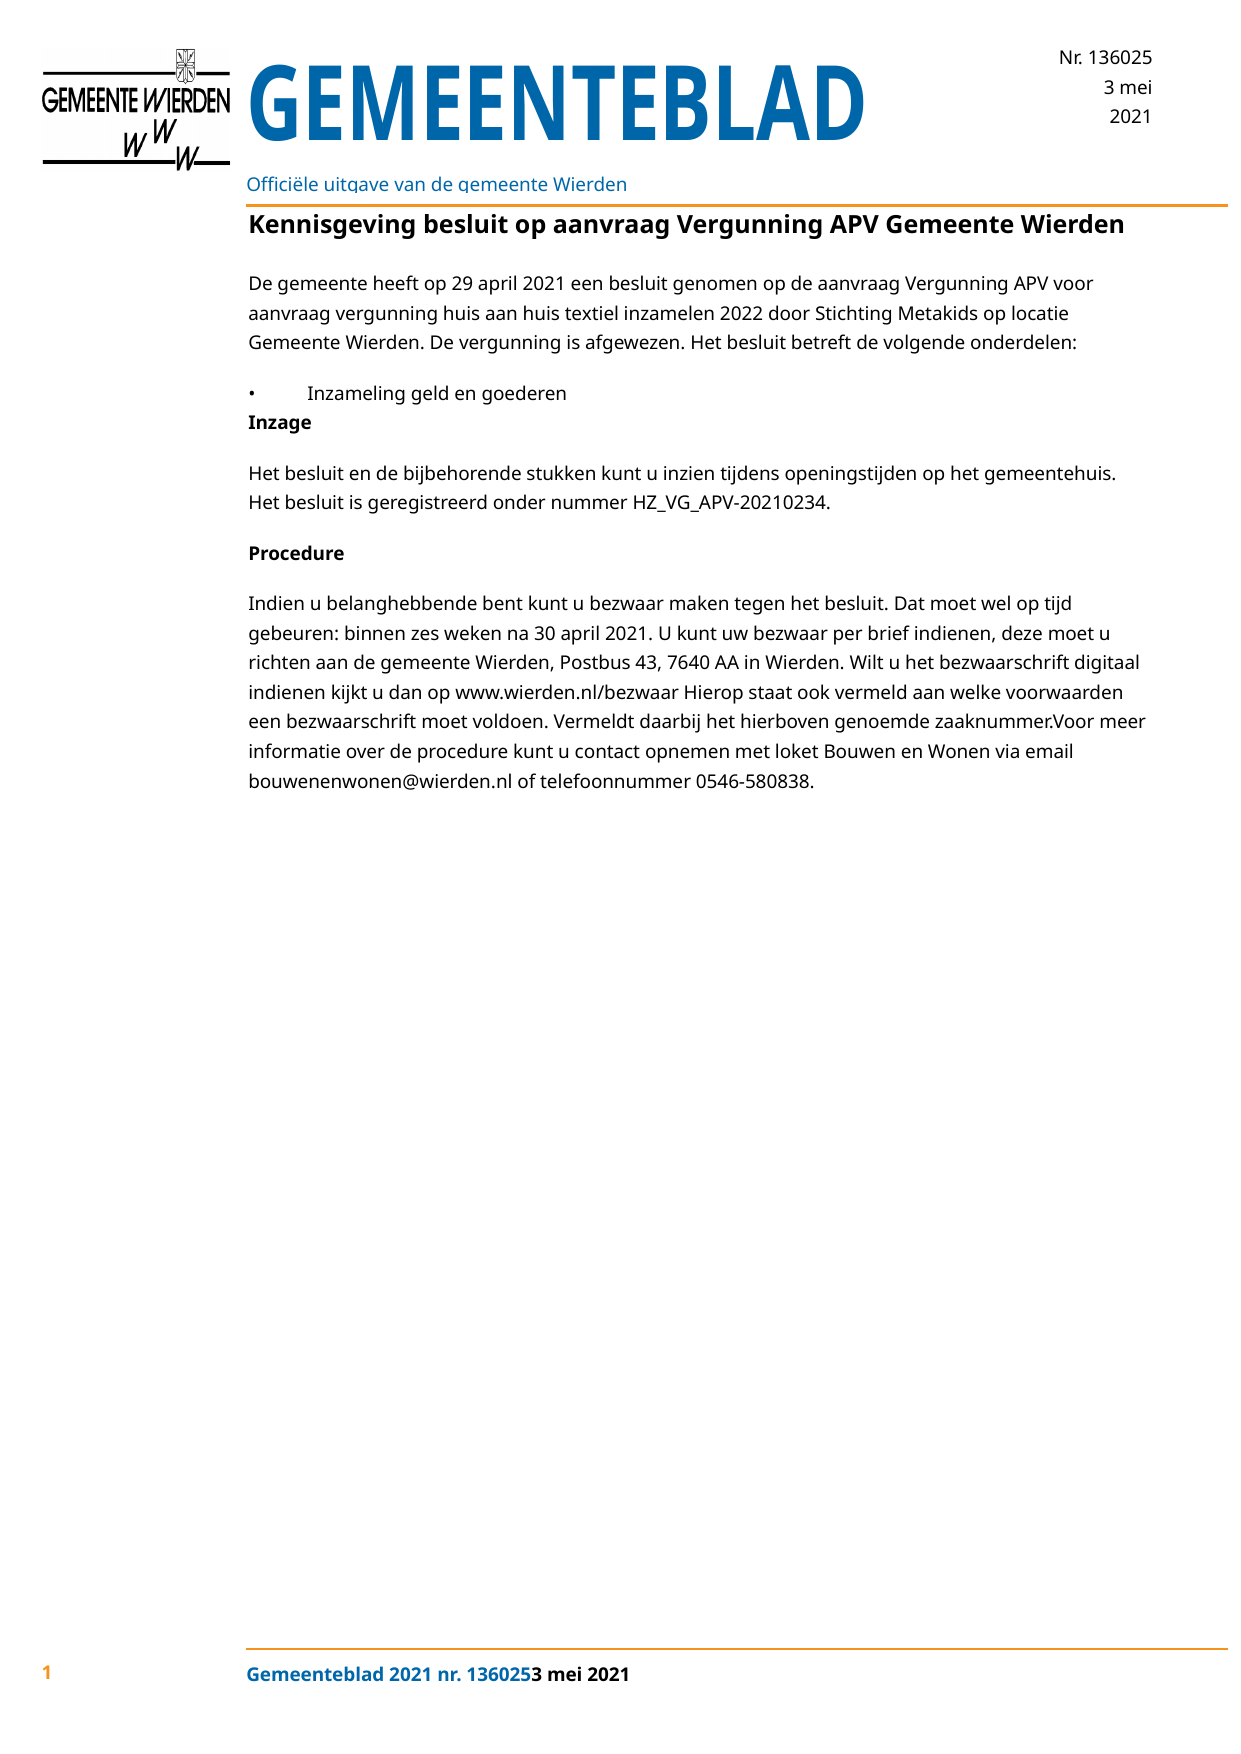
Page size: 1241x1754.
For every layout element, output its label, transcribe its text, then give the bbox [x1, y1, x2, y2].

text De gemeente heeft op 29 april 2021 een besluit genomen op de aanvraag Vergunning APV voor aanvraag vergunning huis aan huis textiel inzamelen 2022 door Stichting Metakids op locatie Gemeente Wierden. De vergunning is afgewezen. Het besluit betreft de volgende onderdelen: [248, 270, 1152, 355]
list Inzameling geld en goederen [248, 380, 1152, 406]
text Indien u belanghebbende bent kunt u bezwaar maken tegen het besluit. Dat moet wel op tijd gebeuren: binnen zes weken na 30 april 2021. U kunt uw bezwaar per brief indienen, deze moet u richten aan de gemeente Wierden, Postbus 43, 7640 AA in Wierden. Wilt u het bezwaarschrift digitaal indienen kijkt u dan op www.wierden.nl/bezwaar Hierop staat ook vermeld aan welke voorwaarden een bezwaarschrift moet voldoen. Vermeldt daarbij het hierboven genoemde zaaknummer.Voor meer informatie over de procedure kunt u contact opnemen met loket Bouwen en Wonen via email bouwenenwonen@wierden.nl of telefoonnummer 0546-580838. [248, 590, 1152, 793]
text Inzage [248, 409, 1152, 435]
picture [41, 47, 231, 172]
text Kennisgeving besluit op aanvraag Vergunning APV Gemeente Wierden [248, 207, 1152, 241]
text Procedure [248, 540, 1152, 566]
text Het besluit en de bijbehorende stukken kunt u inzien tijdens openingstijden op het gemeentehuis. Het besluit is geregistreerd onder nummer HZ_VG_APV-20210234. [248, 460, 1152, 515]
